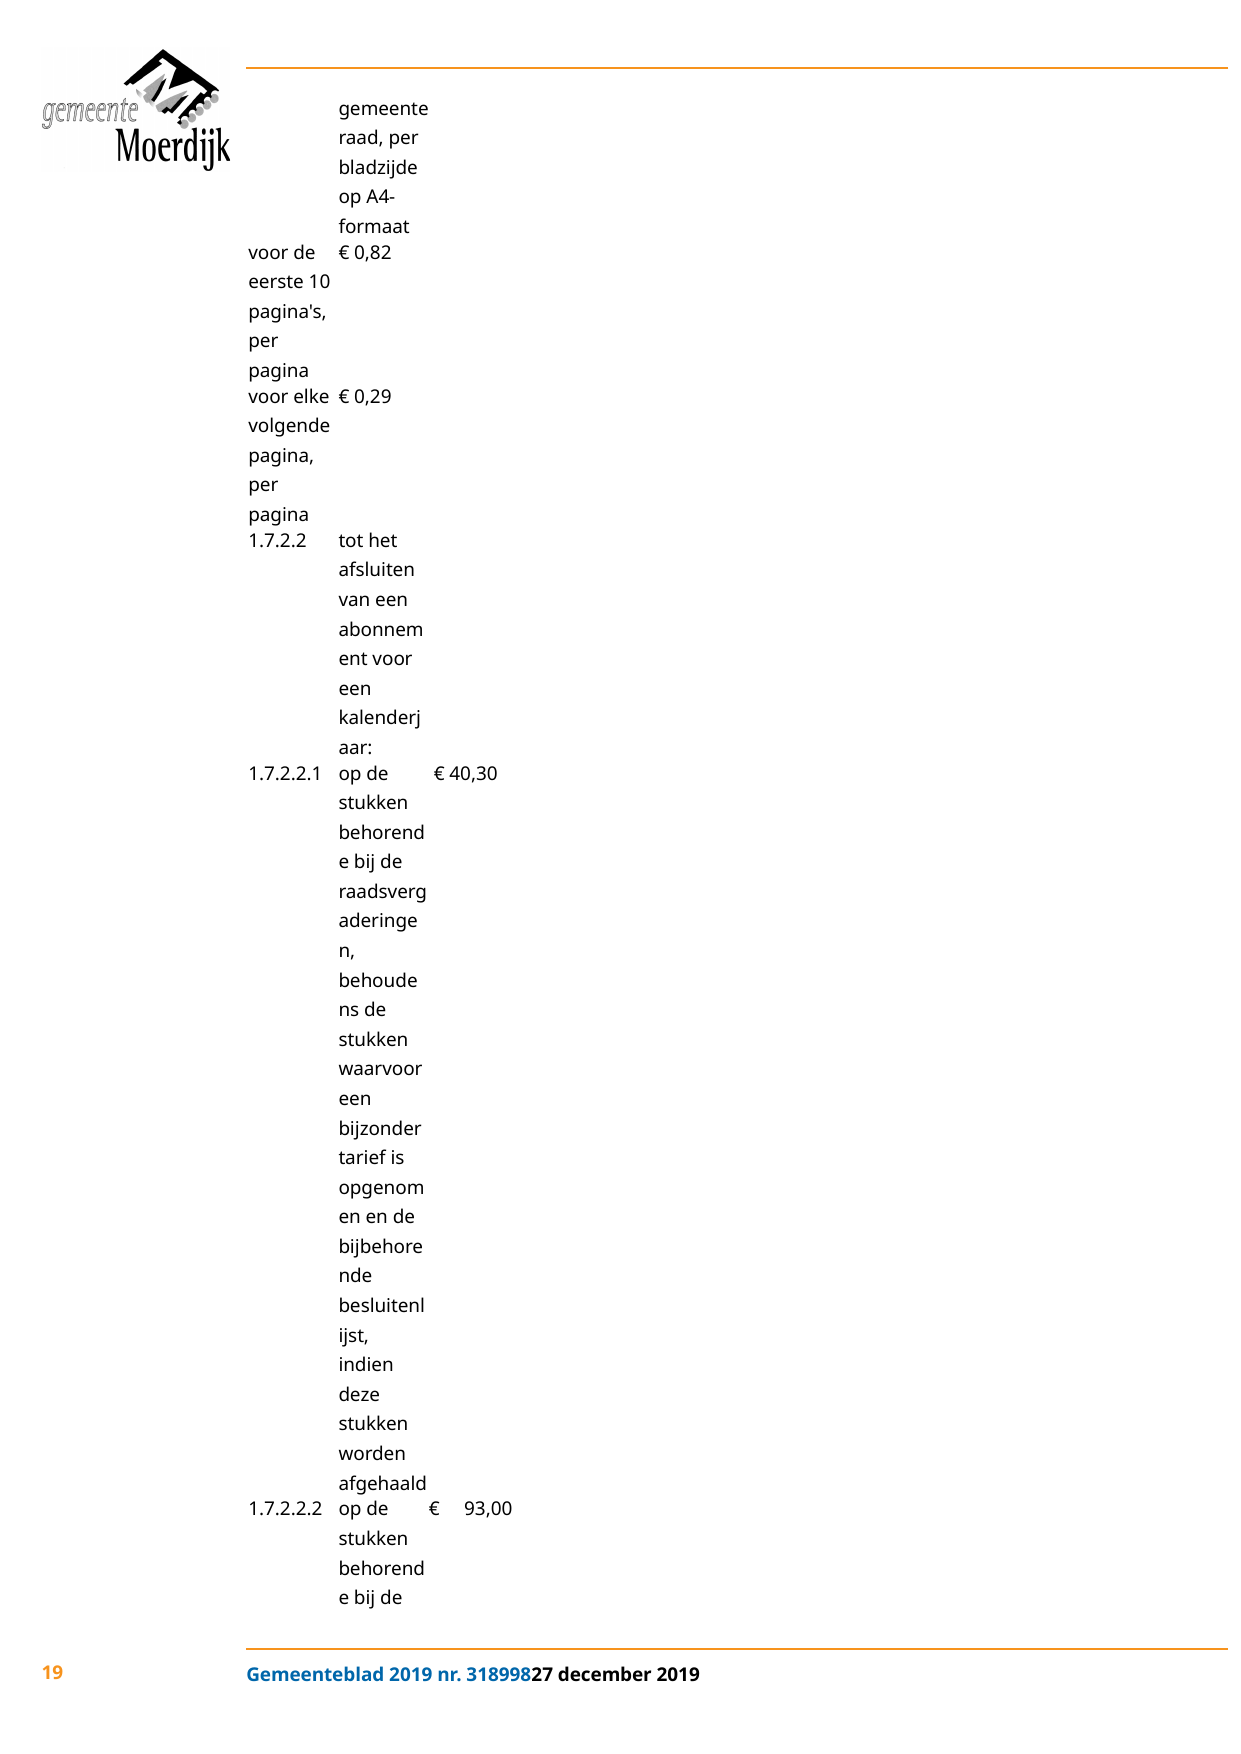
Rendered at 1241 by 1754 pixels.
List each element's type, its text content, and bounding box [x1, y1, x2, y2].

table_cell op de stukken behorende bij de [338, 1496, 429, 1610]
table_cell € 93,00 [429, 1496, 519, 1610]
table_cell [429, 95, 519, 239]
table_cell 1.7.2.2 [248, 527, 338, 760]
table_cell voor de eerste 10 pagina's, per pagina [248, 239, 338, 383]
table_cell € 0,29 [338, 383, 429, 527]
table_cell op de stukken behorende bij de raadsvergaderingen, behoudens de stukken waarvoor een bijzonder tarief is opgenomen en de bijbehorende besluitenlijst, indien deze stukken worden afgehaald [338, 760, 429, 1496]
table_cell voor elke volgende pagina, per pagina [248, 383, 338, 527]
table_cell gemeenteraad, per bladzijde op A4-formaat [338, 95, 429, 239]
table_cell 1.7.2.2.2 [248, 1496, 338, 1610]
table_cell € 0,82 [338, 239, 429, 383]
table_cell 1.7.2.2.1 [248, 760, 338, 1496]
picture [41, 47, 231, 172]
table_cell [248, 95, 338, 239]
table_cell € 40,30 [429, 760, 519, 1496]
table_cell [429, 527, 519, 760]
table_cell tot het afsluiten van een abonnement voor een kalenderjaar: [338, 527, 429, 760]
